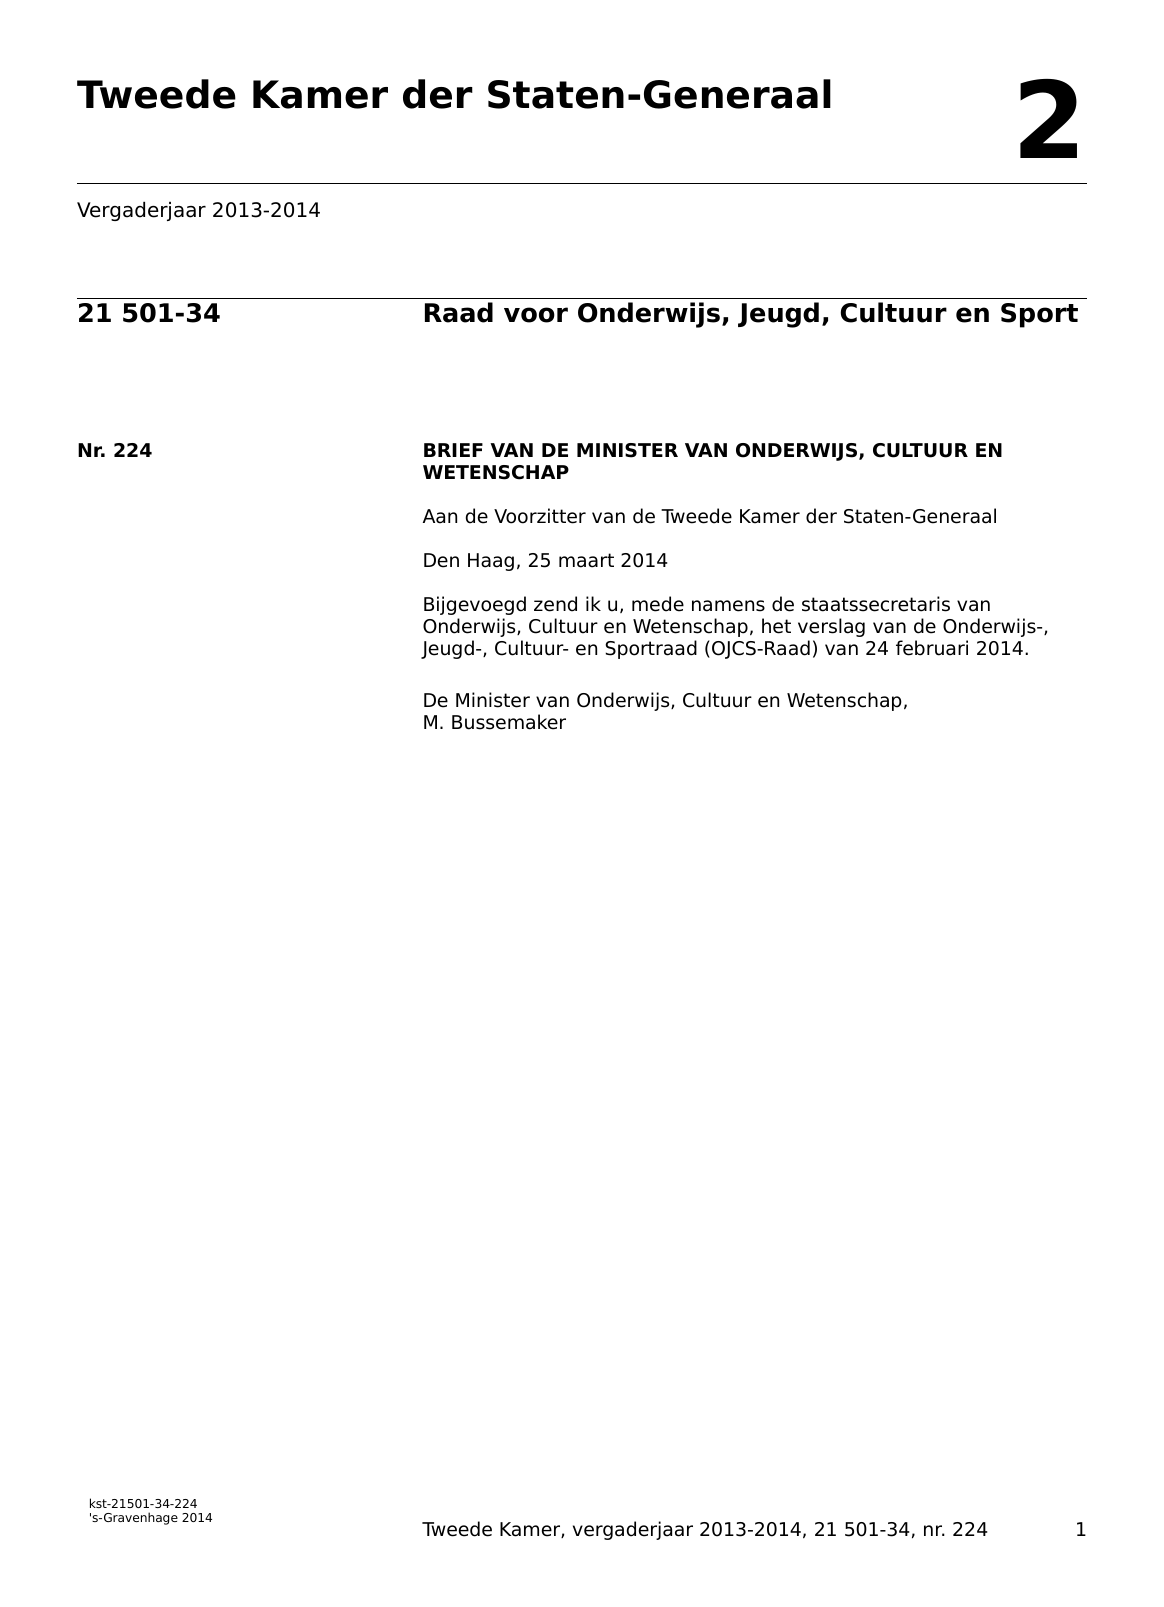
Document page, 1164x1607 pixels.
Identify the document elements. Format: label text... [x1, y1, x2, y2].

text kst-21501-34-224 [88, 1497, 323, 1511]
text 's-Gravenhage 2014 [88, 1511, 323, 1525]
text Bijgevoegd zend ik u, mede namens de staatssecretaris van Onderwijs, Cultuur en Wetenschap, het verslag van de Onderwijs-, Jeugd-, Cultuur- en Sportraad (OJCS-Raad) van 24 februari 2014. [422, 594, 1087, 660]
text Aan de Voorzitter van de Tweede Kamer der Staten-Generaal [422, 506, 1087, 528]
table_cell Vergaderjaar 2013-2014 [77, 184, 1087, 298]
table_header Tweede Kamer der Staten-Generaal [77, 59, 886, 183]
text Den Haag, 25 maart 2014 [422, 550, 1087, 572]
table_header 2 [886, 59, 1087, 183]
subtitle Nr. 224 BRIEF VAN DE MINISTER VAN ONDERWIJS, CULTUUR EN WETENSCHAP [77, 440, 1087, 484]
text De Minister van Onderwijs, Cultuur en Wetenschap, M. Bussemaker [422, 690, 1087, 734]
subtitle 21 501-34 Raad voor Onderwijs, Jeugd, Cultuur en Sport [77, 299, 1087, 329]
